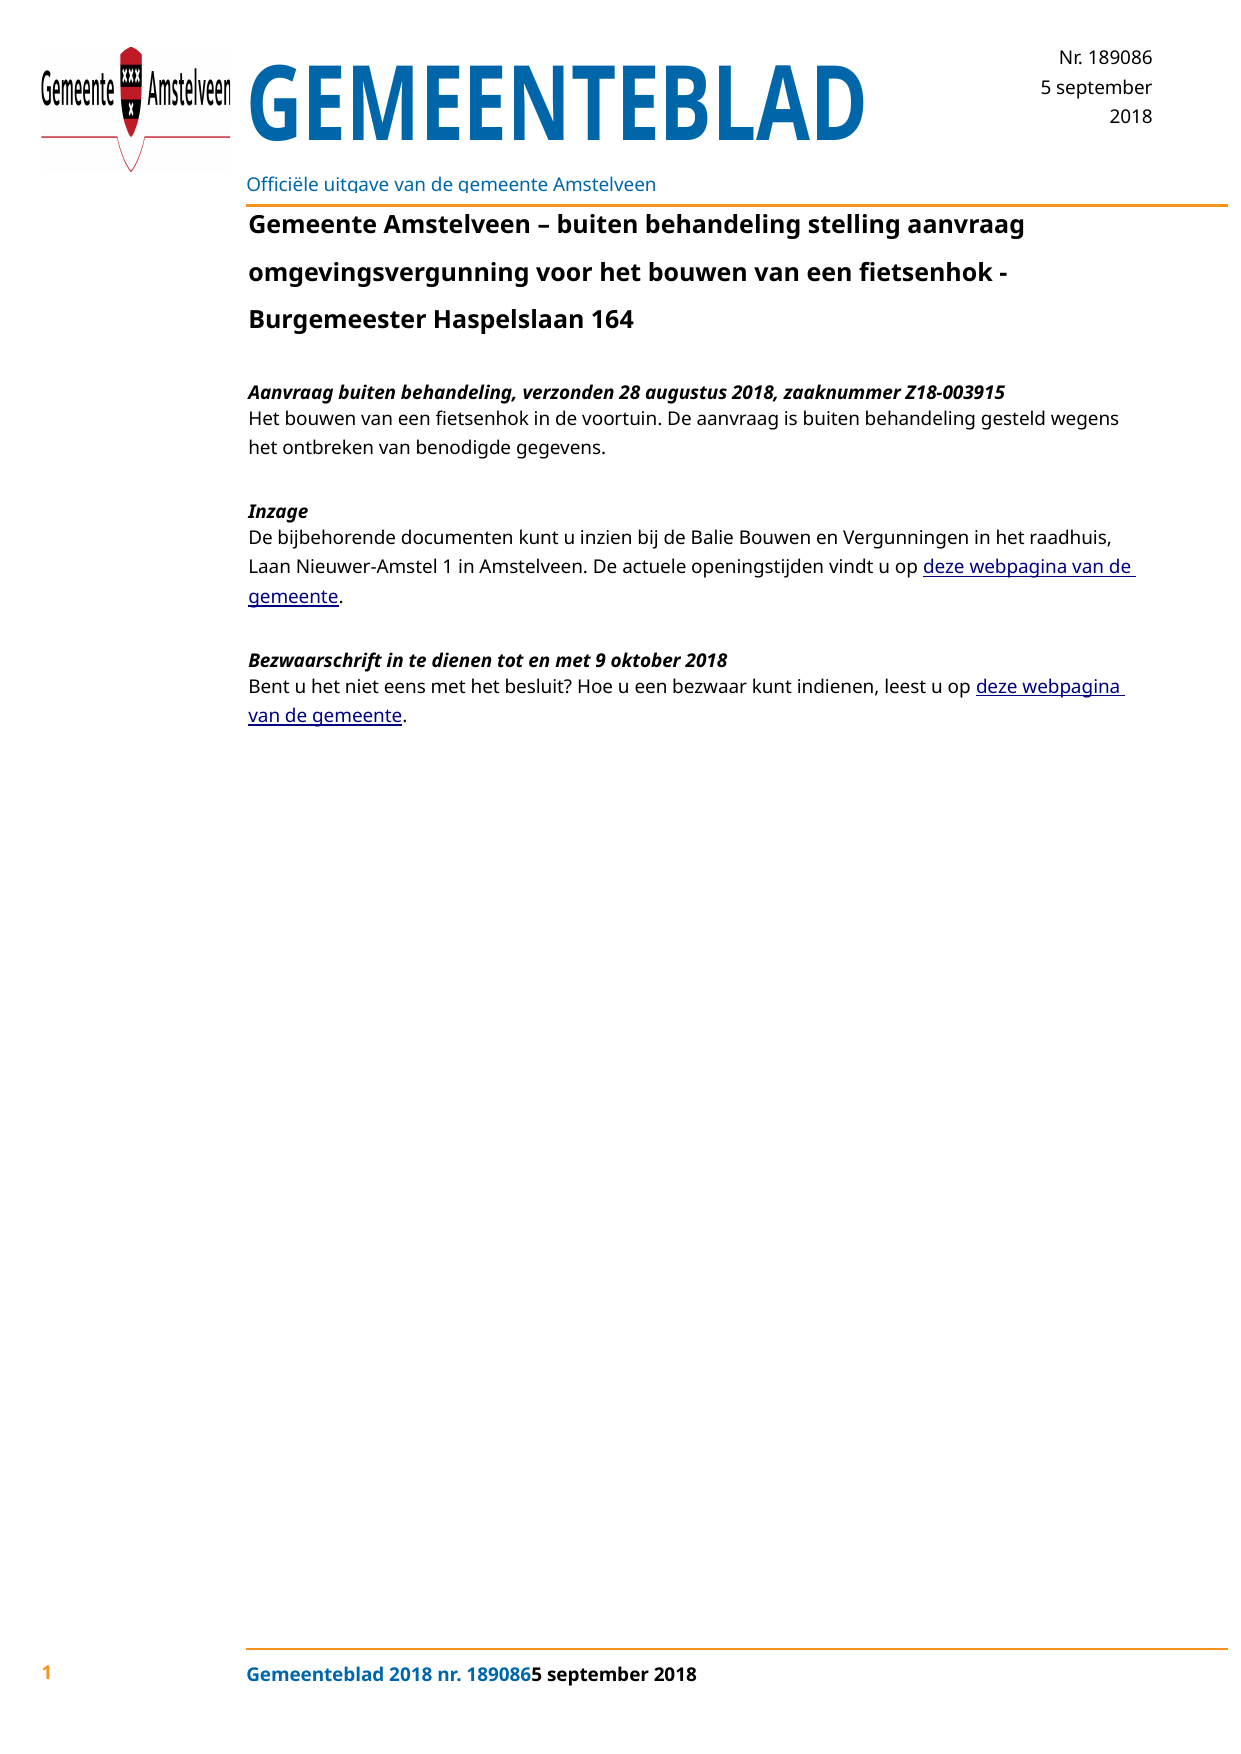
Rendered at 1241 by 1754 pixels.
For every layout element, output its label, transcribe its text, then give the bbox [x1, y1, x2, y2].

text Bezwaarschrift in te dienen tot en met 9 oktober 2018 [248, 647, 1152, 673]
text De bijbehorende documenten kunt u inzien bij de Balie Bouwen en Vergunningen in het raadhuis, Laan Nieuwer-Amstel 1 in Amstelveen. De actuele openingstijden vindt u op deze webpagina van de gemeente. [248, 524, 1152, 609]
text Gemeente Amstelveen – buiten behandeling stelling aanvraag omgevingsvergunning voor het bouwen van een fietsenhok - Burgemeester Haspelslaan 164 [248, 207, 1152, 336]
text Aanvraag buiten behandeling, verzonden 28 augustus 2018, zaaknummer Z18-003915 [248, 379, 1152, 405]
picture [41, 47, 231, 172]
text Bent u het niet eens met het besluit? Hoe u een bezwaar kunt indienen, leest u op deze webpagina van de gemeente. [248, 673, 1152, 728]
text Inzage [248, 498, 1152, 524]
text Het bouwen van een fietsenhok in de voortuin. De aanvraag is buiten behandeling gesteld wegens het ontbreken van benodigde gegevens. [248, 405, 1152, 460]
